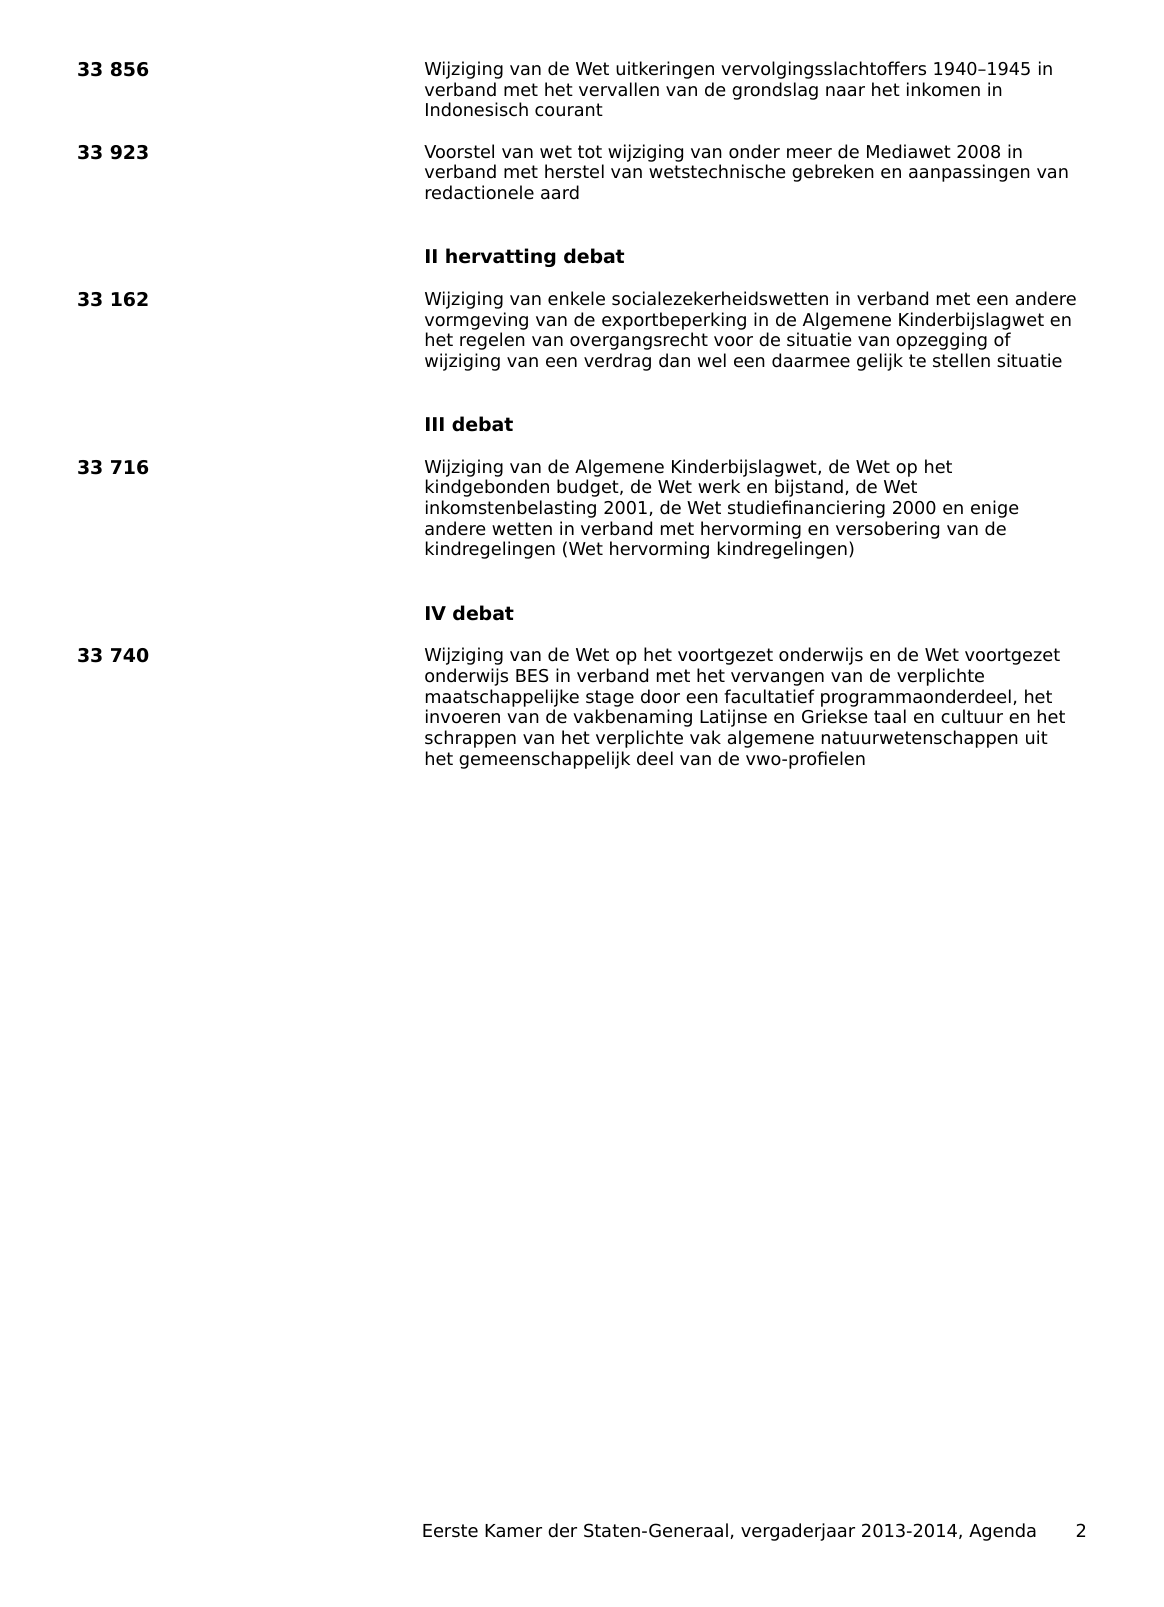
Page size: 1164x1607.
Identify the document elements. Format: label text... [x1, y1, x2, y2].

table_cell 33 923 [77, 142, 401, 203]
table_cell [77, 436, 401, 457]
table_cell [401, 581, 418, 625]
table_cell [401, 457, 418, 560]
table_cell Voorstel van wet tot wijziging van onder meer de Mediawet 2008 in verband met herstel van wetstechnische gebreken en aanpassingen van redactionele aard [418, 142, 1087, 203]
table_cell II hervatting debat [418, 224, 1087, 268]
table_cell [401, 59, 418, 121]
table_cell [401, 371, 418, 392]
table_cell [77, 581, 401, 625]
table_cell [401, 224, 418, 268]
table_cell Wijziging van enkele socialezekerheidswetten in verband met een andere vormgeving van de exportbeperking in de Algemene Kinderbijslagwet en het regelen van overgangsrecht voor de situatie van opzegging of wijziging van een verdrag dan wel een daarmee gelijk te stellen situatie [418, 289, 1087, 371]
table_cell [401, 268, 418, 289]
table_cell [418, 204, 1087, 224]
table_cell 33 740 [77, 645, 401, 769]
table_cell Wijziging van de Wet uitkeringen vervolgingsslachtoffers 1940–1945 in verband met het vervallen van de grondslag naar het inkomen in Indonesisch courant [418, 59, 1087, 121]
table_cell [77, 268, 401, 289]
table_cell [401, 204, 418, 224]
table_cell [401, 625, 418, 645]
table_cell [401, 560, 418, 581]
table_cell 33 716 [77, 457, 401, 560]
table_cell [401, 392, 418, 436]
table_cell [401, 142, 418, 203]
table_cell [77, 204, 401, 224]
table_cell IV debat [418, 581, 1087, 625]
table_cell III debat [418, 392, 1087, 436]
table_cell [77, 121, 401, 142]
table_cell [77, 371, 401, 392]
table_cell [401, 645, 418, 769]
table_cell [418, 560, 1087, 581]
table_cell 33 856 [77, 59, 401, 121]
table_cell [77, 224, 401, 268]
table_cell [401, 436, 418, 457]
table_cell [418, 625, 1087, 645]
table_cell [418, 371, 1087, 392]
table_cell [77, 625, 401, 645]
table_cell [418, 436, 1087, 457]
table_cell [401, 121, 418, 142]
table_cell [77, 560, 401, 581]
table_cell [418, 268, 1087, 289]
table_cell [401, 289, 418, 371]
table_cell Wijziging van de Algemene Kinderbijslagwet, de Wet op het kindgebonden budget, de Wet werk en bijstand, de Wet inkomstenbelasting 2001, de Wet studiefinanciering 2000 en enige andere wetten in verband met hervorming en versobering van de kindregelingen (Wet hervorming kindregelingen) [418, 457, 1087, 560]
table_cell 33 162 [77, 289, 401, 371]
table_cell [77, 392, 401, 436]
table_cell Wijziging van de Wet op het voortgezet onderwijs en de Wet voortgezet onderwijs BES in verband met het vervangen van de verplichte maatschappelijke stage door een facultatief programmaonderdeel, het invoeren van de vakbenaming Latijnse en Griekse taal en cultuur en het schrappen van het verplichte vak algemene natuurwetenschappen uit het gemeenschappelijk deel van de vwo-profielen [418, 645, 1087, 769]
table_cell [418, 121, 1087, 142]
